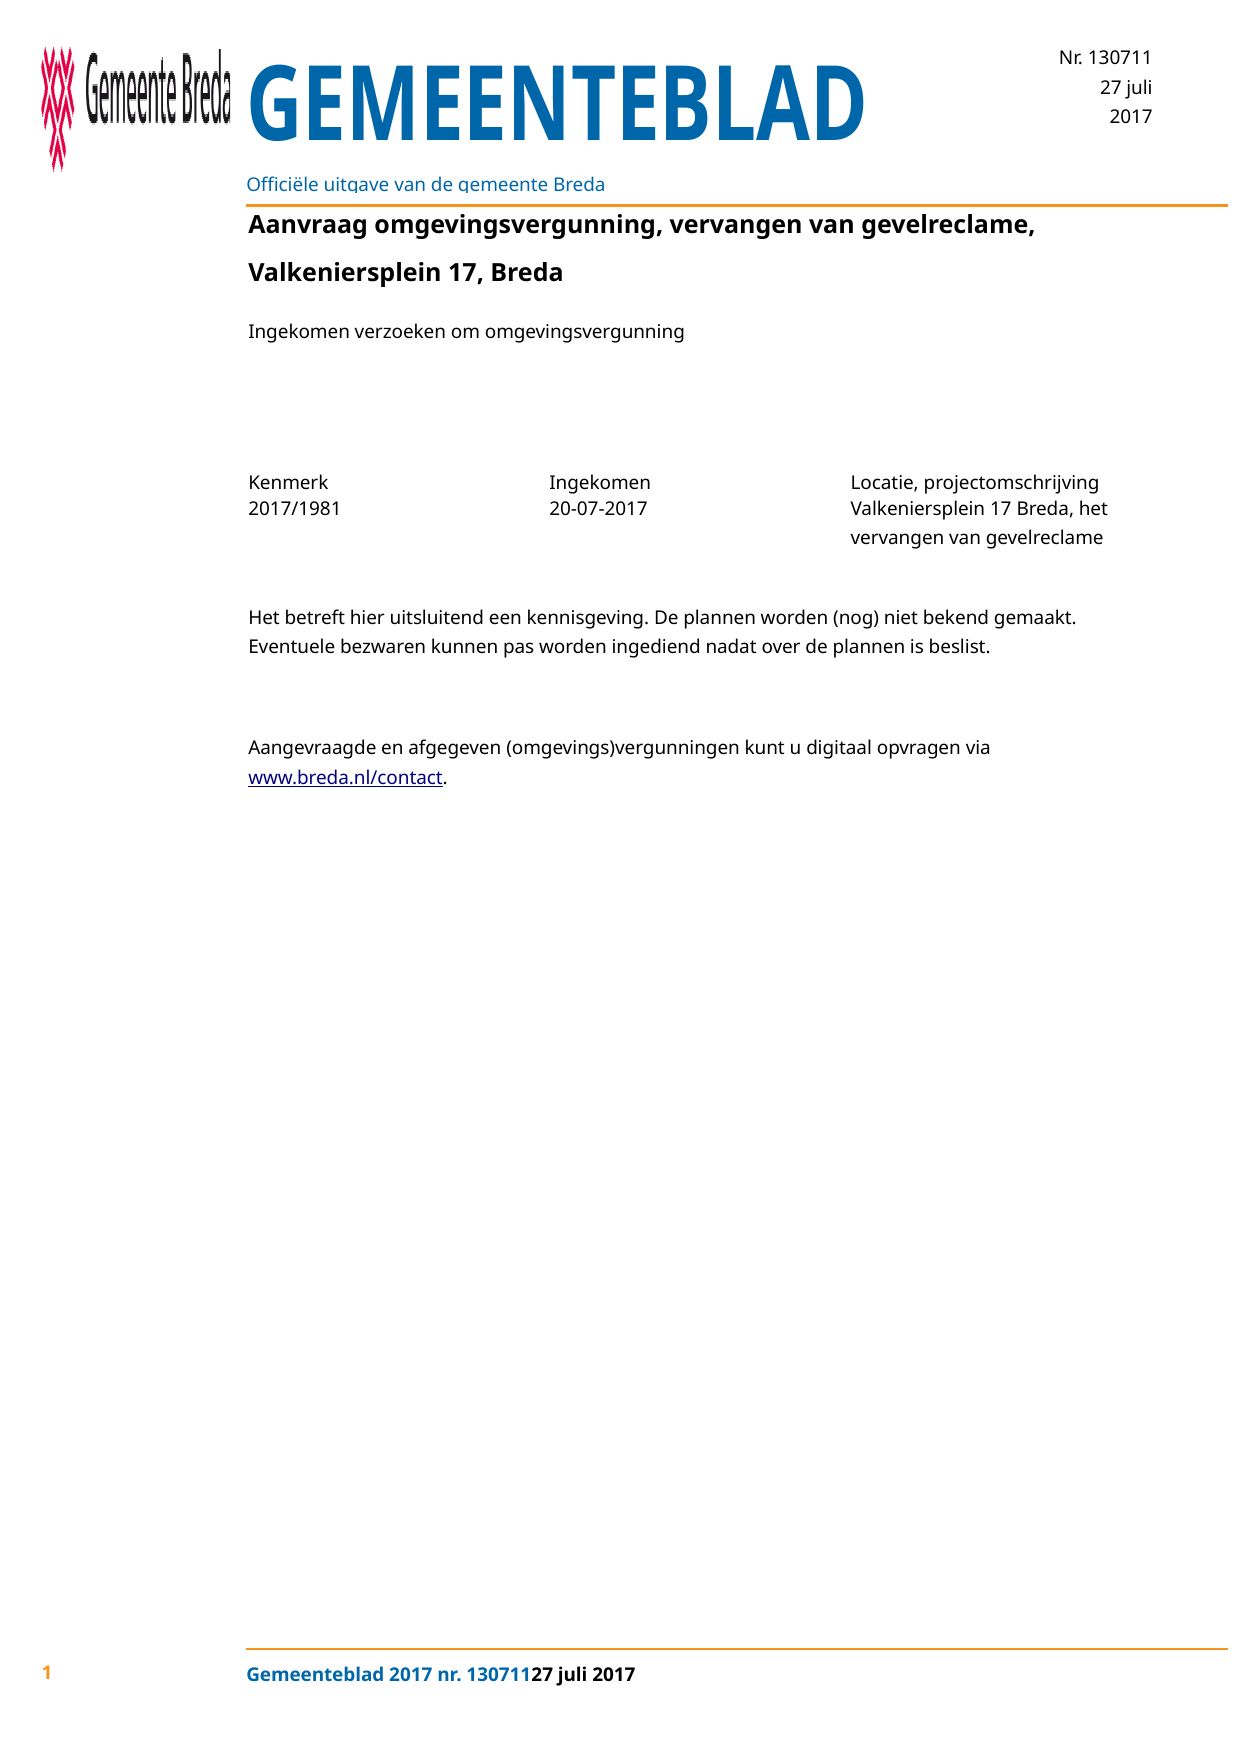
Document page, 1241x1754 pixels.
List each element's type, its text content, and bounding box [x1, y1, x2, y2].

text Ingekomen verzoeken om omgevingsvergunning [248, 318, 1152, 344]
table_header Ingekomen [549, 469, 850, 495]
table_header Locatie, projectomschrijving [850, 469, 1152, 495]
table_cell Valkeniersplein 17 Breda, het vervangen van gevelreclame [850, 495, 1152, 550]
text Aanvraag omgevingsvergunning, vervangen van gevelreclame, Valkeniersplein 17, Breda [248, 207, 1152, 288]
table_cell 2017/1981 [248, 495, 549, 550]
table_header Kenmerk [248, 469, 549, 495]
table_cell 20-07-2017 [549, 495, 850, 550]
text Het betreft hier uitsluitend een kennisgeving. De plannen worden (nog) niet bekend gemaakt. Eventuele bezwaren kunnen pas worden ingediend nadat over de plannen is beslist. [248, 604, 1152, 659]
text Aangevraagde en afgegeven (omgevings)vergunningen kunt u digitaal opvragen via www.breda.nl/contact. [248, 734, 1152, 790]
picture [41, 47, 231, 172]
